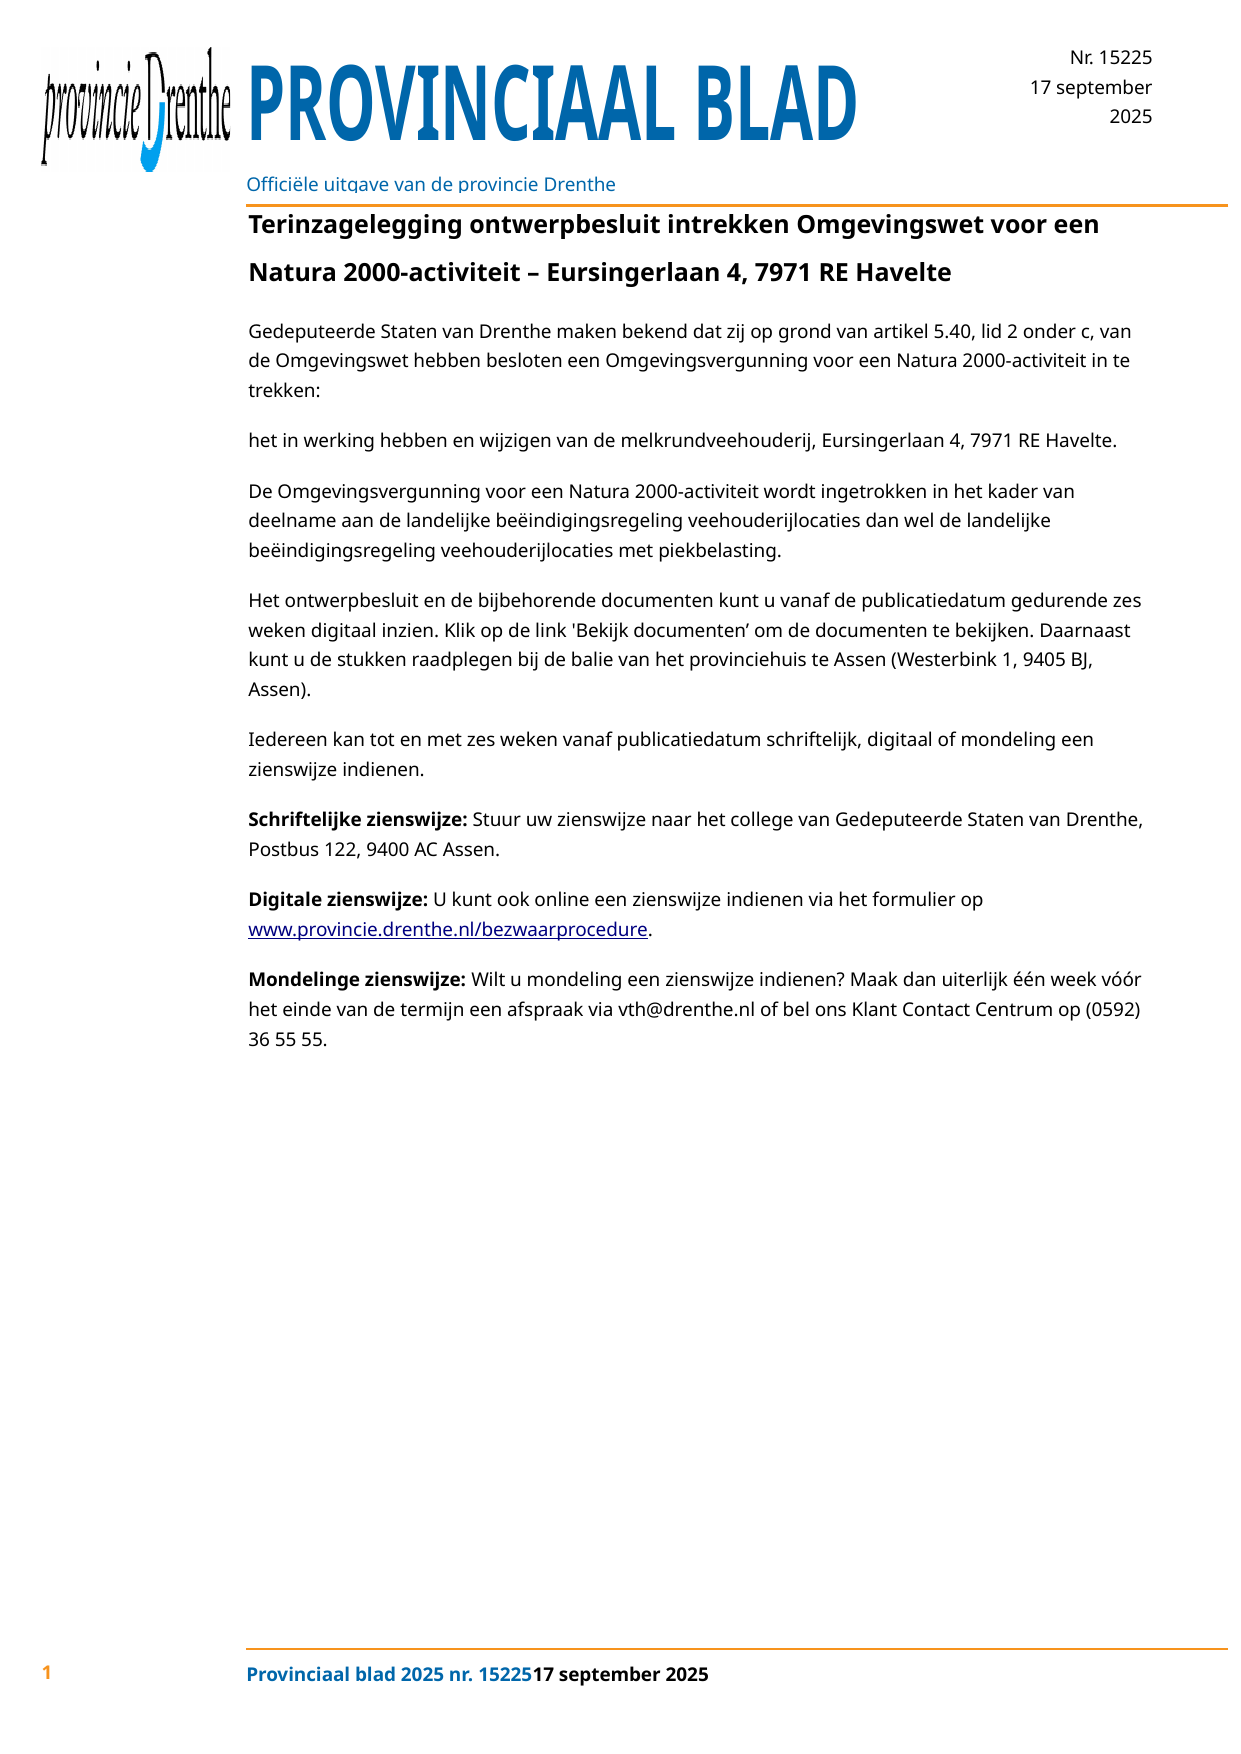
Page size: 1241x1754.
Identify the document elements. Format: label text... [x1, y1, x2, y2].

text Terinzagelegging ontwerpbesluit intrekken Omgevingswet voor een Natura 2000-activiteit – Eursingerlaan 4, 7971 RE Havelte [248, 207, 1152, 288]
text Iedereen kan tot en met zes weken vanaf publicatiedatum schriftelijk, digitaal of mondeling een zienswijze indienen. [248, 727, 1152, 782]
text Digitale zienswijze: U kunt ook online een zienswijze indienen via het formulier op www.provincie.drenthe.nl/bezwaarprocedure. [248, 887, 1152, 942]
text Schriftelijke zienswijze: Stuur uw zienswijze naar het college van Gedeputeerde Staten van Drenthe, Postbus 122, 9400 AC Assen. [248, 807, 1152, 862]
text Gedeputeerde Staten van Drenthe maken bekend dat zij op grond van artikel 5.40, lid 2 onder c, van de Omgevingswet hebben besloten een Omgevingsvergunning voor een Natura 2000-activiteit in te trekken: [248, 318, 1152, 403]
text De Omgevingsvergunning voor een Natura 2000-activiteit wordt ingetrokken in het kader van deelname aan de landelijke beëindigingsregeling veehouderijlocaties dan wel de landelijke beëindigingsregeling veehouderijlocaties met piekbelasting. [248, 478, 1152, 563]
text Het ontwerpbesluit en de bijbehorende documenten kunt u vanaf de publicatiedatum gedurende zes weken digitaal inzien. Klik op de link 'Bekijk documenten’ om de documenten te bekijken. Daarnaast kunt u de stukken raadplegen bij de balie van het provinciehuis te Assen (Westerbink 1, 9405 BJ, Assen). [248, 587, 1152, 702]
text het in werking hebben en wijzigen van de melkrundveehouderij, Eursingerlaan 4, 7971 RE Havelte. [248, 427, 1152, 453]
text Mondelinge zienswijze: Wilt u mondeling een zienswijze indienen? Maak dan uiterlijk één week vóór het einde van de termijn een afspraak via vth@drenthe.nl of bel ons Klant Contact Centrum op (0592) 36 55 55. [248, 967, 1152, 1052]
picture [41, 47, 231, 172]
